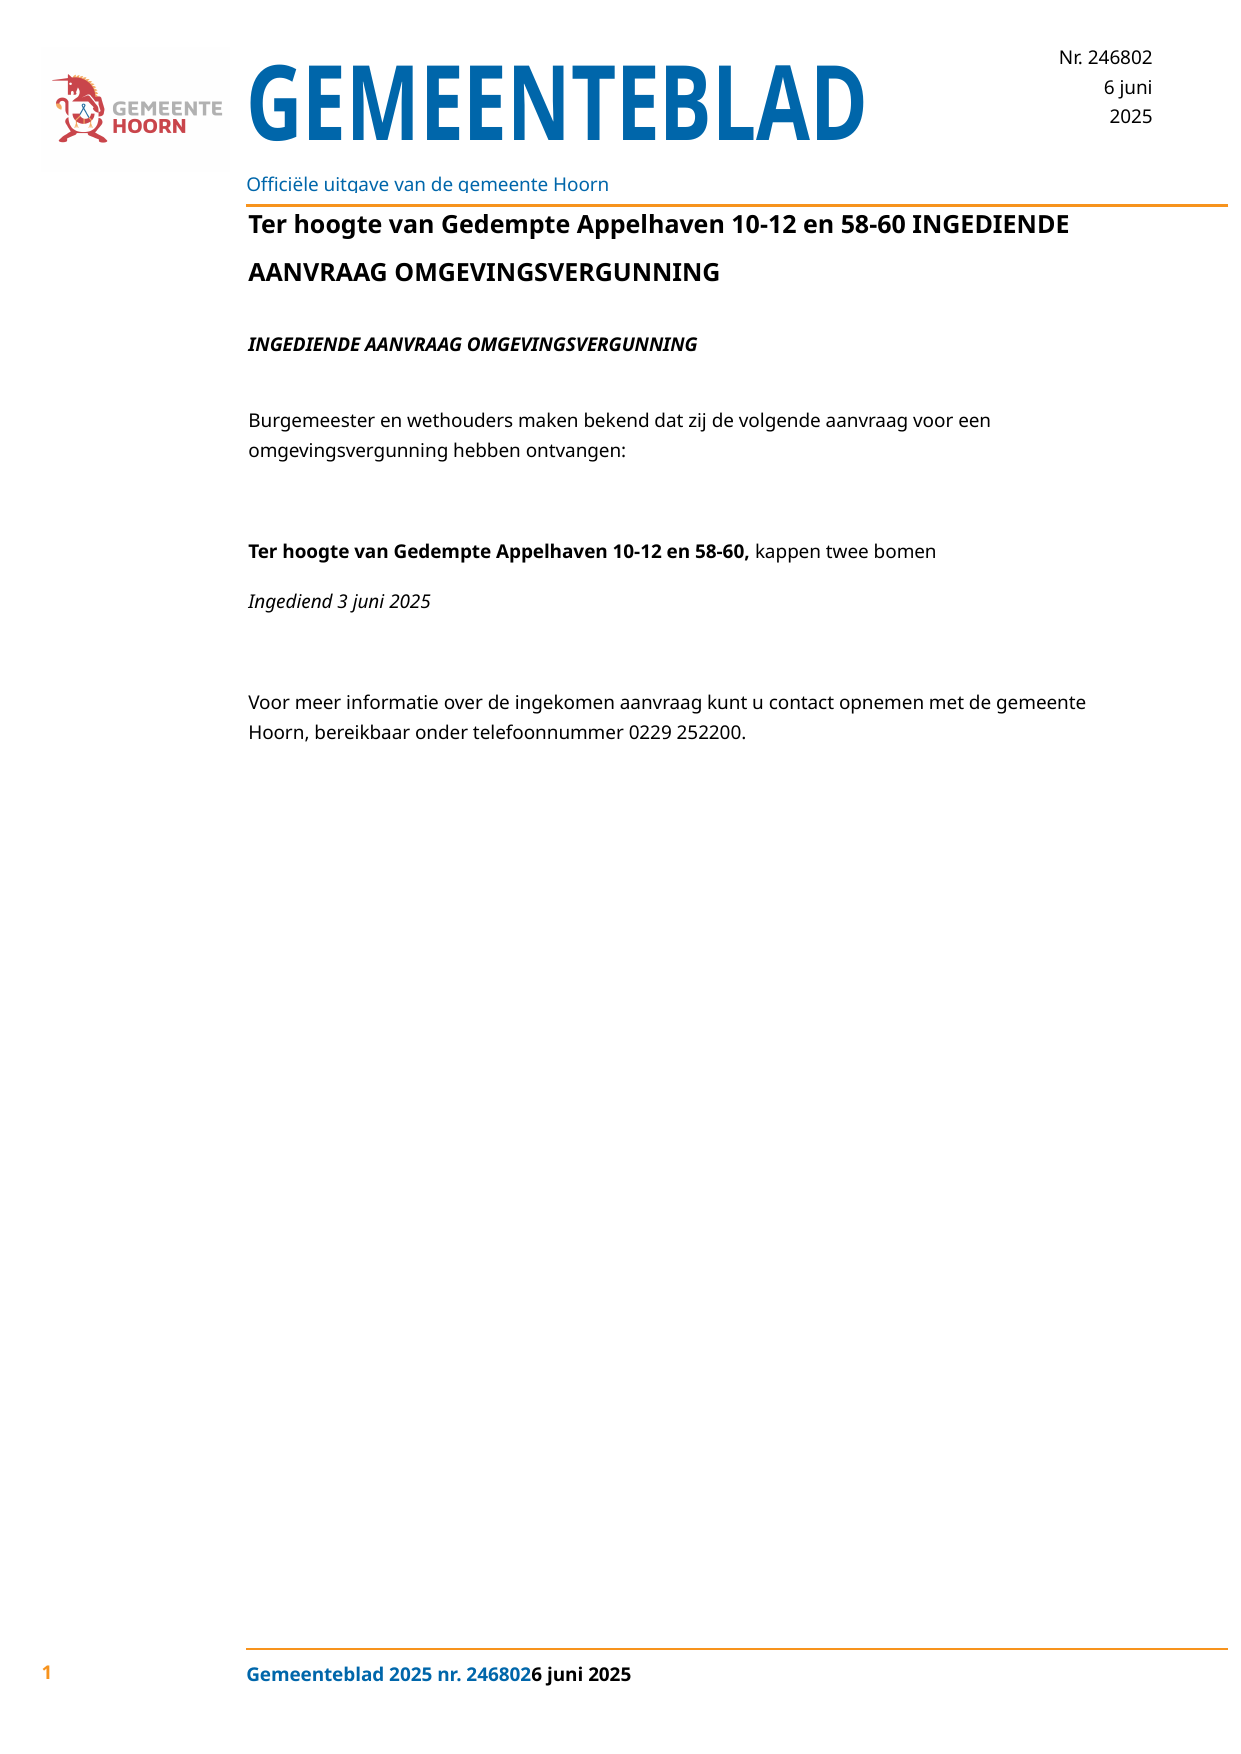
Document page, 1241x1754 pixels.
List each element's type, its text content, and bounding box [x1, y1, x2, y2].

text Voor meer informatie over de ingekomen aanvraag kunt u contact opnemen met de gemeente Hoorn, bereikbaar onder telefoonnummer 0229 252200. [248, 689, 1152, 744]
picture [41, 47, 231, 172]
text Ter hoogte van Gedempte Appelhaven 10-12 en 58-60 INGEDIENDE AANVRAAG OMGEVINGSVERGUNNING [248, 207, 1152, 288]
text Burgemeester en wethouders maken bekend dat zij de volgende aanvraag voor een omgevingsvergunning hebben ontvangen: [248, 408, 1152, 463]
text Ingediend 3 juni 2025 [248, 588, 1152, 614]
text Ter hoogte van Gedempte Appelhaven 10-12 en 58-60, kappen twee bomen [248, 538, 1152, 564]
text INGEDIENDE AANVRAAG OMGEVINGSVERGUNNING [248, 331, 1152, 357]
